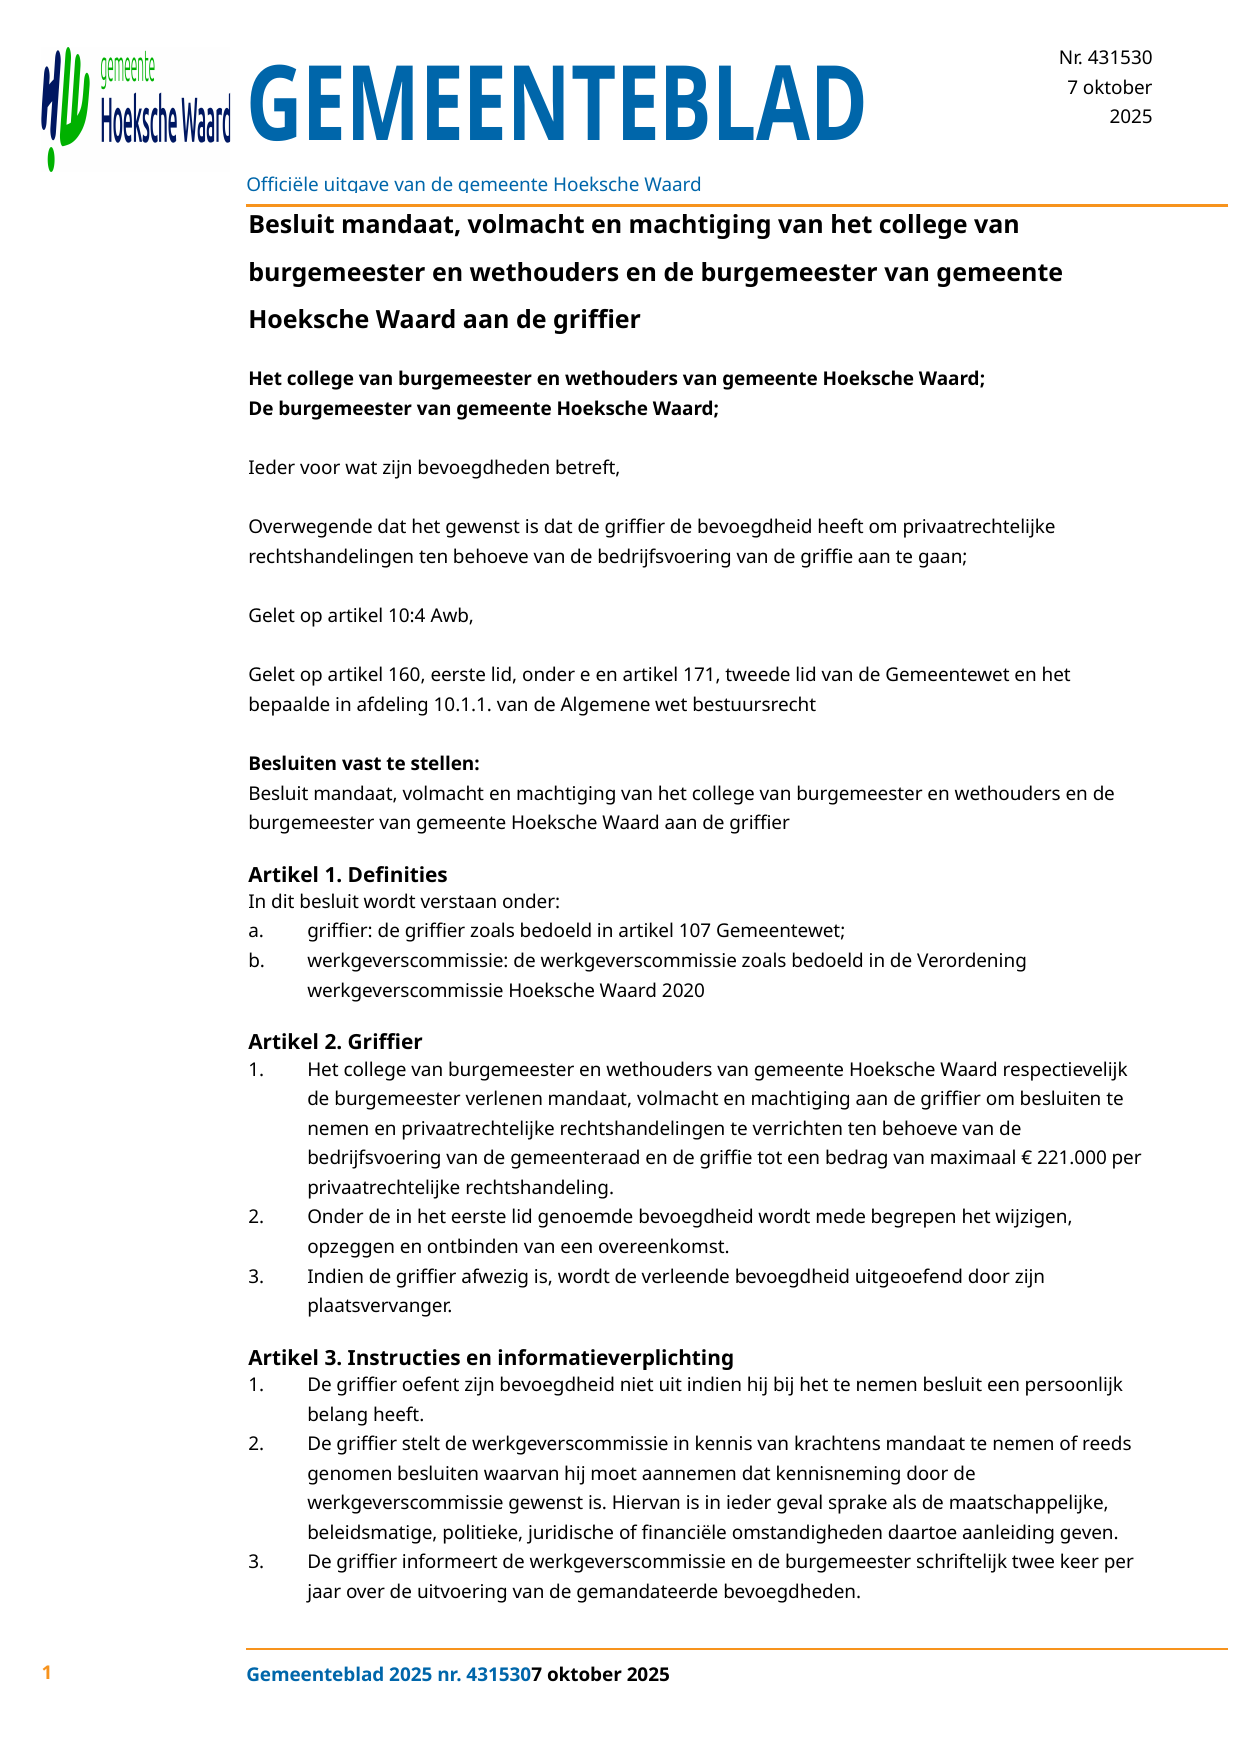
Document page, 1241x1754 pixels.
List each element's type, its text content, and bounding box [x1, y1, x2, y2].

list De griffier informeert de werkgeverscommissie en de burgemeester schriftelijk twee keer per jaar over de uitvoering van de gemandateerde bevoegdheden. [248, 1549, 1152, 1604]
list werkgeverscommissie: de werkgeverscommissie zoals bedoeld in de Verordening werkgeverscommissie Hoeksche Waard 2020 [248, 947, 1152, 1003]
text Artikel 3. Instructies en informatieverplichting [248, 1343, 1152, 1371]
text Overwegende dat het gewenst is dat de griffier de bevoegdheid heeft om privaatrechtelijke rechtshandelingen ten behoeve van de bedrijfsvoering van de griffie aan te gaan; [248, 513, 1152, 569]
text Besluit mandaat, volmacht en machtiging van het college van burgemeester en wethouders en de burgemeester van gemeente Hoeksche Waard aan de griffier [248, 780, 1152, 835]
text Gelet op artikel 160, eerste lid, onder e en artikel 171, tweede lid van de Gemeentewet en het bepaalde in afdeling 10.1.1. van de Algemene wet bestuursrecht [248, 661, 1152, 717]
text Besluit mandaat, volmacht en machtiging van het college van burgemeester en wethouders en de burgemeester van gemeente Hoeksche Waard aan de griffier [248, 207, 1152, 336]
list Indien de griffier afwezig is, wordt de verleende bevoegdheid uitgeoefend door zijn plaatsvervanger. [248, 1263, 1152, 1318]
text Artikel 2. Griffier [248, 1027, 1152, 1056]
list De griffier oefent zijn bevoegdheid niet uit indien hij bij het te nemen besluit een persoonlijk belang heeft. [248, 1371, 1152, 1427]
picture [41, 47, 231, 172]
list Het college van burgemeester en wethouders van gemeente Hoeksche Waard respectievelijk de burgemeester verlenen mandaat, volmacht en machtiging aan de griffier om besluiten te nemen en privaatrechtelijke rechtshandelingen te verrichten ten behoeve van de bedrijfsvoering van de gemeenteraad en de griffie tot een bedrag van maximaal € 221.000 per privaatrechtelijke rechtshandeling. [248, 1056, 1152, 1200]
list De griffier stelt de werkgeverscommissie in kennis van krachtens mandaat te nemen of reeds genomen besluiten waarvan hij moet aannemen dat kennisneming door de werkgeverscommissie gewenst is. Hiervan is in ieder geval sprake als de maatschappelijke, beleidsmatige, politieke, juridische of financiële omstandigheden daartoe aanleiding geven. [248, 1430, 1152, 1545]
text In dit besluit wordt verstaan onder: [248, 888, 1152, 914]
text Artikel 1. Definities [248, 860, 1152, 888]
list Onder de in het eerste lid genoemde bevoegdheid wordt mede begrepen het wijzigen, opzeggen en ontbinden van een overeenkomst. [248, 1204, 1152, 1259]
text Gelet op artikel 10:4 Awb, [248, 602, 1152, 628]
text Besluiten vast te stellen: [248, 750, 1152, 776]
text Het college van burgemeester en wethouders van gemeente Hoeksche Waard; [248, 366, 1152, 391]
list griffier: de griffier zoals bedoeld in artikel 107 Gemeentewet; [248, 918, 1152, 943]
text Ieder voor wat zijn bevoegdheden betreft, [248, 454, 1152, 480]
text De burgemeester van gemeente Hoeksche Waard; [248, 395, 1152, 421]
